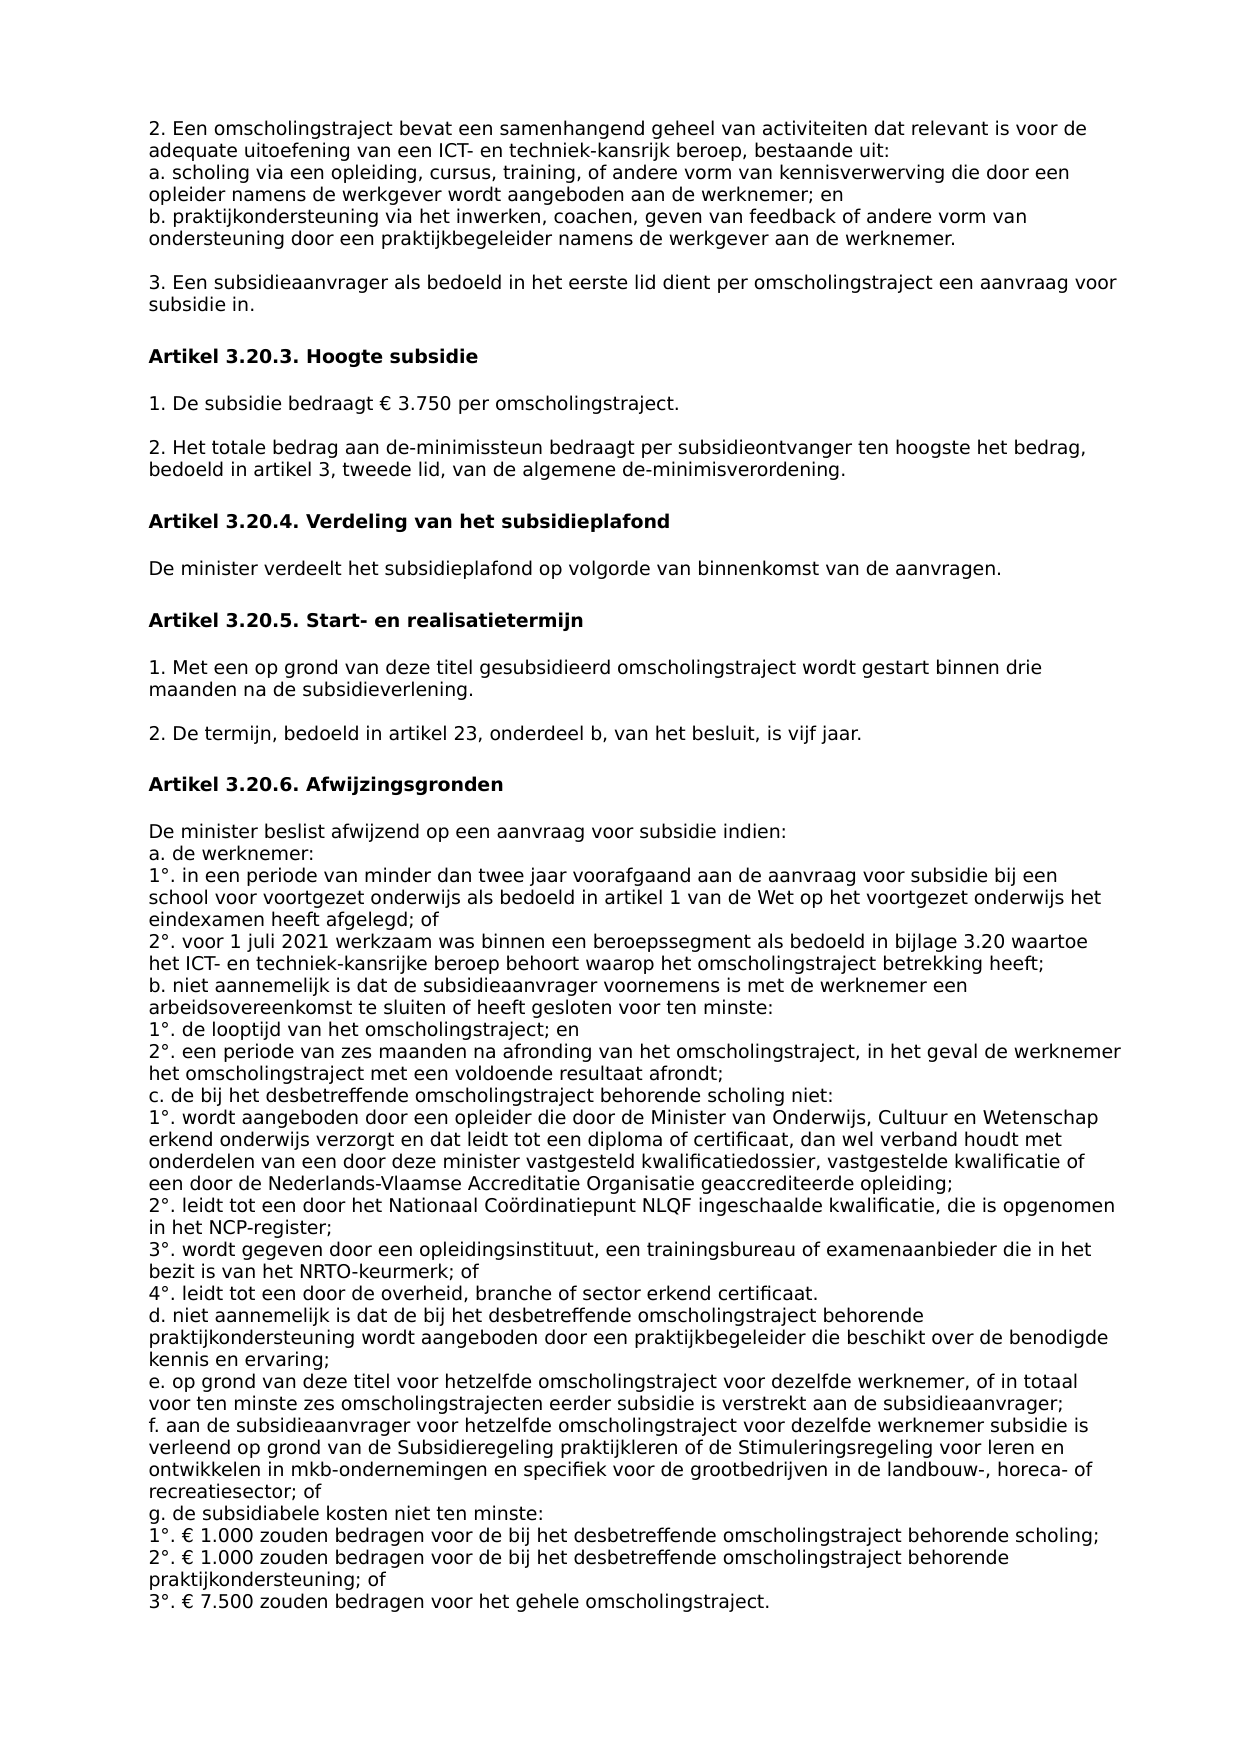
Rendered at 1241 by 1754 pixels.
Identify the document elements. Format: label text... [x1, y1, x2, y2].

text 2°. leidt tot een door het Nationaal Coördinatiepunt NLQF ingeschaalde kwalificatie, die is opgenomen in het NCP-register; [148, 1195, 1122, 1239]
text f. aan de subsidieaanvrager voor hetzelfde omscholingstraject voor dezelfde werknemer subsidie is verleend op grond van de Subsidieregeling praktijkleren of de Stimuleringsregeling voor leren en ontwikkelen in mkb-ondernemingen en specifiek voor de grootbedrijven in de landbouw-, horeca- of recreatiesector; of [148, 1415, 1122, 1503]
text g. de subsidiabele kosten niet ten minste: [148, 1503, 1122, 1525]
subtitle Artikel 3.20.5. Start- en realisatietermijn [148, 609, 1122, 632]
text 3°. wordt gegeven door een opleidingsinstituut, een trainingsbureau of examenaanbieder die in het bezit is van het NRTO-keurmerk; of [148, 1239, 1122, 1283]
text b. praktijkondersteuning via het inwerken, coachen, geven van feedback of andere vorm van ondersteuning door een praktijkbegeleider namens de werkgever aan de werknemer. [148, 206, 1122, 250]
text 1. De subsidie bedraagt € 3.750 per omscholingstraject. [148, 393, 1122, 415]
text b. niet aannemelijk is dat de subsidieaanvrager voornemens is met de werknemer een arbeidsovereenkomst te sluiten of heeft gesloten voor ten minste: [148, 975, 1122, 1019]
text 1°. € 1.000 zouden bedragen voor de bij het desbetreffende omscholingstraject behorende scholing; [148, 1525, 1122, 1547]
text d. niet aannemelijk is dat de bij het desbetreffende omscholingstraject behorende praktijkondersteuning wordt aangeboden door een praktijkbegeleider die beschikt over de benodigde kennis en ervaring; [148, 1305, 1122, 1371]
text De minister verdeelt het subsidieplafond op volgorde van binnenkomst van de aanvragen. [148, 558, 1122, 579]
text 2. Een omscholingstraject bevat een samenhangend geheel van activiteiten dat relevant is voor de adequate uitoefening van een ICT- en techniek-kansrijk beroep, bestaande uit: [148, 118, 1122, 162]
text c. de bij het desbetreffende omscholingstraject behorende scholing niet: [148, 1085, 1122, 1107]
subtitle Artikel 3.20.6. Afwijzingsgronden [148, 774, 1122, 796]
text 2°. voor 1 juli 2021 werkzaam was binnen een beroepssegment als bedoeld in bijlage 3.20 waartoe het ICT- en techniek-kansrijke beroep behoort waarop het omscholingstraject betrekking heeft; [148, 931, 1122, 975]
text 1°. in een periode van minder dan twee jaar voorafgaand aan de aanvraag voor subsidie bij een school voor voortgezet onderwijs als bedoeld in artikel 1 van de Wet op het voortgezet onderwijs het eindexamen heeft afgelegd; of [148, 865, 1122, 931]
text a. de werknemer: [148, 843, 1122, 865]
text 1°. wordt aangeboden door een opleider die door de Minister van Onderwijs, Cultuur en Wetenschap erkend onderwijs verzorgt en dat leidt tot een diploma of certificaat, dan wel verband houdt met onderdelen van een door deze minister vastgesteld kwalificatiedossier, vastgestelde kwalificatie of een door de Nederlands-Vlaamse Accreditatie Organisatie geaccrediteerde opleiding; [148, 1107, 1122, 1195]
subtitle Artikel 3.20.3. Hoogte subsidie [148, 346, 1122, 368]
text 3°. € 7.500 zouden bedragen voor het gehele omscholingstraject. [148, 1591, 1122, 1613]
text 2°. € 1.000 zouden bedragen voor de bij het desbetreffende omscholingstraject behorende praktijkondersteuning; of [148, 1547, 1122, 1591]
text 1. Met een op grond van deze titel gesubsidieerd omscholingstraject wordt gestart binnen drie maanden na de subsidieverlening. [148, 657, 1122, 701]
text 2°. een periode van zes maanden na afronding van het omscholingstraject, in het geval de werknemer het omscholingstraject met een voldoende resultaat afrondt; [148, 1041, 1122, 1085]
text 1°. de looptijd van het omscholingstraject; en [148, 1019, 1122, 1041]
text 2. De termijn, bedoeld in artikel 23, onderdeel b, van het besluit, is vijf jaar. [148, 722, 1122, 744]
text De minister beslist afwijzend op een aanvraag voor subsidie indien: [148, 821, 1122, 843]
text e. op grond van deze titel voor hetzelfde omscholingstraject voor dezelfde werknemer, of in totaal voor ten minste zes omscholingstrajecten eerder subsidie is verstrekt aan de subsidieaanvrager; [148, 1371, 1122, 1415]
text 2. Het totale bedrag aan de-minimissteun bedraagt per subsidieontvanger ten hoogste het bedrag, bedoeld in artikel 3, tweede lid, van de algemene de-minimisverordening. [148, 437, 1122, 481]
text 3. Een subsidieaanvrager als bedoeld in het eerste lid dient per omscholingstraject een aanvraag voor subsidie in. [148, 272, 1122, 316]
subtitle Artikel 3.20.4. Verdeling van het subsidieplafond [148, 511, 1122, 533]
text 4°. leidt tot een door de overheid, branche of sector erkend certificaat. [148, 1283, 1122, 1305]
text a. scholing via een opleiding, cursus, training, of andere vorm van kennisverwerving die door een opleider namens de werkgever wordt aangeboden aan de werknemer; en [148, 162, 1122, 206]
